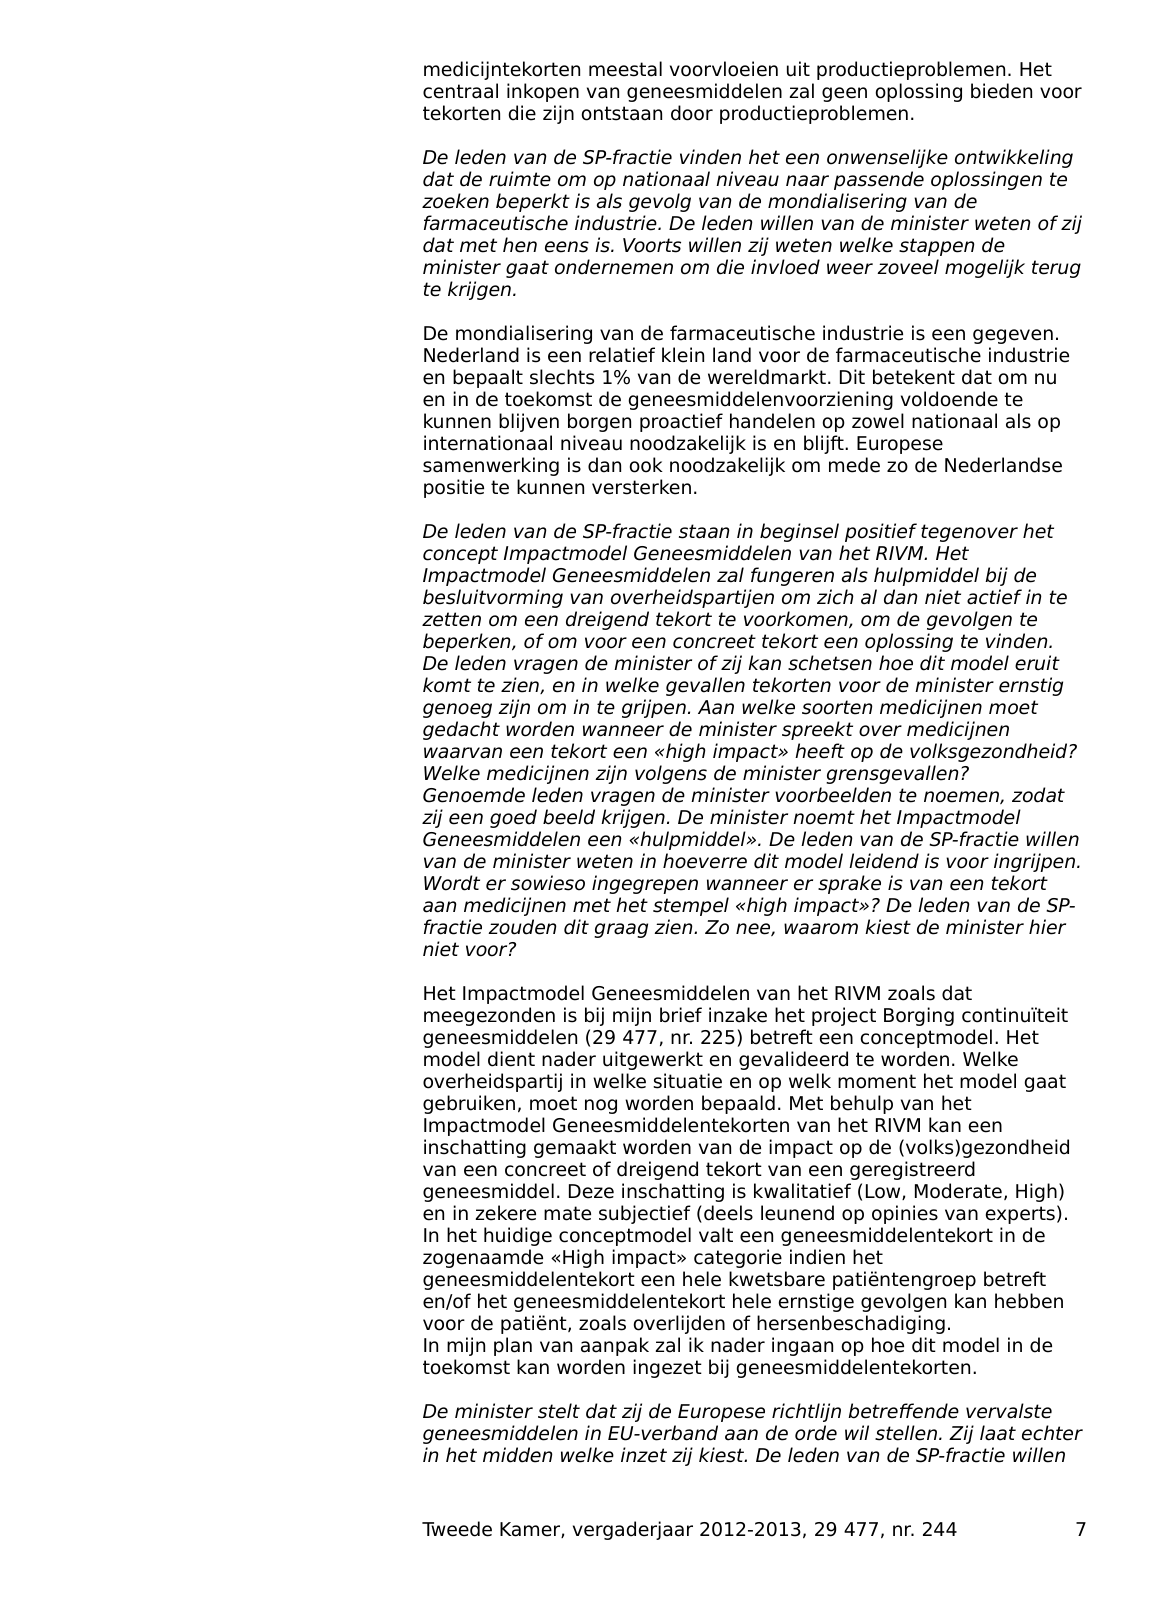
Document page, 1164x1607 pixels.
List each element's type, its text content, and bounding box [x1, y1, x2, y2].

text In mijn plan van aanpak zal ik nader ingaan op hoe dit model in de toekomst kan worden ingezet bij geneesmiddelentekorten. [422, 1335, 1087, 1379]
text De leden van de SP-fractie staan in beginsel positief tegenover het concept Impactmodel Geneesmiddelen van het RIVM. Het Impactmodel Geneesmiddelen zal fungeren als hulpmiddel bij de besluitvorming van overheidspartijen om zich al dan niet actief in te zetten om een dreigend tekort te voorkomen, om de gevolgen te beperken, of om voor een concreet tekort een oplossing te vinden. De leden vragen de minister of zij kan schetsen hoe dit model eruit komt te zien, en in welke gevallen tekorten voor de minister ernstig genoeg zijn om in te grijpen. Aan welke soorten medicijnen moet gedacht worden wanneer de minister spreekt over medicijnen waarvan een tekort een «high impact» heeft op de volksgezondheid? Welke medicijnen zijn volgens de minister grensgevallen? [422, 521, 1087, 785]
text De mondialisering van de farmaceutische industrie is een gegeven. Nederland is een relatief klein land voor de farmaceutische industrie en bepaalt slechts 1% van de wereldmarkt. Dit betekent dat om nu en in de toekomst de geneesmiddelenvoorziening voldoende te kunnen blijven borgen proactief handelen op zowel nationaal als op internationaal niveau noodzakelijk is en blijft. Europese samenwerking is dan ook noodzakelijk om mede zo de Nederlandse positie te kunnen versterken. [422, 323, 1087, 499]
text Het Impactmodel Geneesmiddelen van het RIVM zoals dat meegezonden is bij mijn brief inzake het project Borging continuïteit geneesmiddelen (29 477, nr. 225) betreft een conceptmodel. Het model dient nader uitgewerkt en gevalideerd te worden. Welke overheidspartij in welke situatie en op welk moment het model gaat gebruiken, moet nog worden bepaald. Met behulp van het Impactmodel Geneesmiddelentekorten van het RIVM kan een inschatting gemaakt worden van de impact op de (volks)gezondheid van een concreet of dreigend tekort van een geregistreerd geneesmiddel. Deze inschatting is kwalitatief (Low, Moderate, High) en in zekere mate subjectief (deels leunend op opinies van experts). In het huidige conceptmodel valt een geneesmiddelentekort in de zogenaamde «High impact» categorie indien het geneesmiddelentekort een hele kwetsbare patiëntengroep betreft en/of het geneesmiddelentekort hele ernstige gevolgen kan hebben voor de patiënt, zoals overlijden of hersenbeschadiging. [422, 983, 1087, 1335]
text medicijntekorten meestal voorvloeien uit productieproblemen. Het centraal inkopen van geneesmiddelen zal geen oplossing bieden voor tekorten die zijn ontstaan door productieproblemen. [422, 59, 1087, 125]
text De minister stelt dat zij de Europese richtlijn betreffende vervalste geneesmiddelen in EU-verband aan de orde wil stellen. Zij laat echter in het midden welke inzet zij kiest. De leden van de SP-fractie willen [422, 1401, 1087, 1467]
text De leden van de SP-fractie vinden het een onwenselijke ontwikkeling dat de ruimte om op nationaal niveau naar passende oplossingen te zoeken beperkt is als gevolg van de mondialisering van de farmaceutische industrie. De leden willen van de minister weten of zij dat met hen eens is. Voorts willen zij weten welke stappen de minister gaat ondernemen om die invloed weer zoveel mogelijk terug te krijgen. [422, 147, 1087, 301]
text Genoemde leden vragen de minister voorbeelden te noemen, zodat zij een goed beeld krijgen. De minister noemt het Impactmodel Geneesmiddelen een «hulpmiddel». De leden van de SP-fractie willen van de minister weten in hoeverre dit model leidend is voor ingrijpen. Wordt er sowieso ingegrepen wanneer er sprake is van een tekort aan medicijnen met het stempel «high impact»? De leden van de SP-fractie zouden dit graag zien. Zo nee, waarom kiest de minister hier niet voor? [422, 785, 1087, 961]
